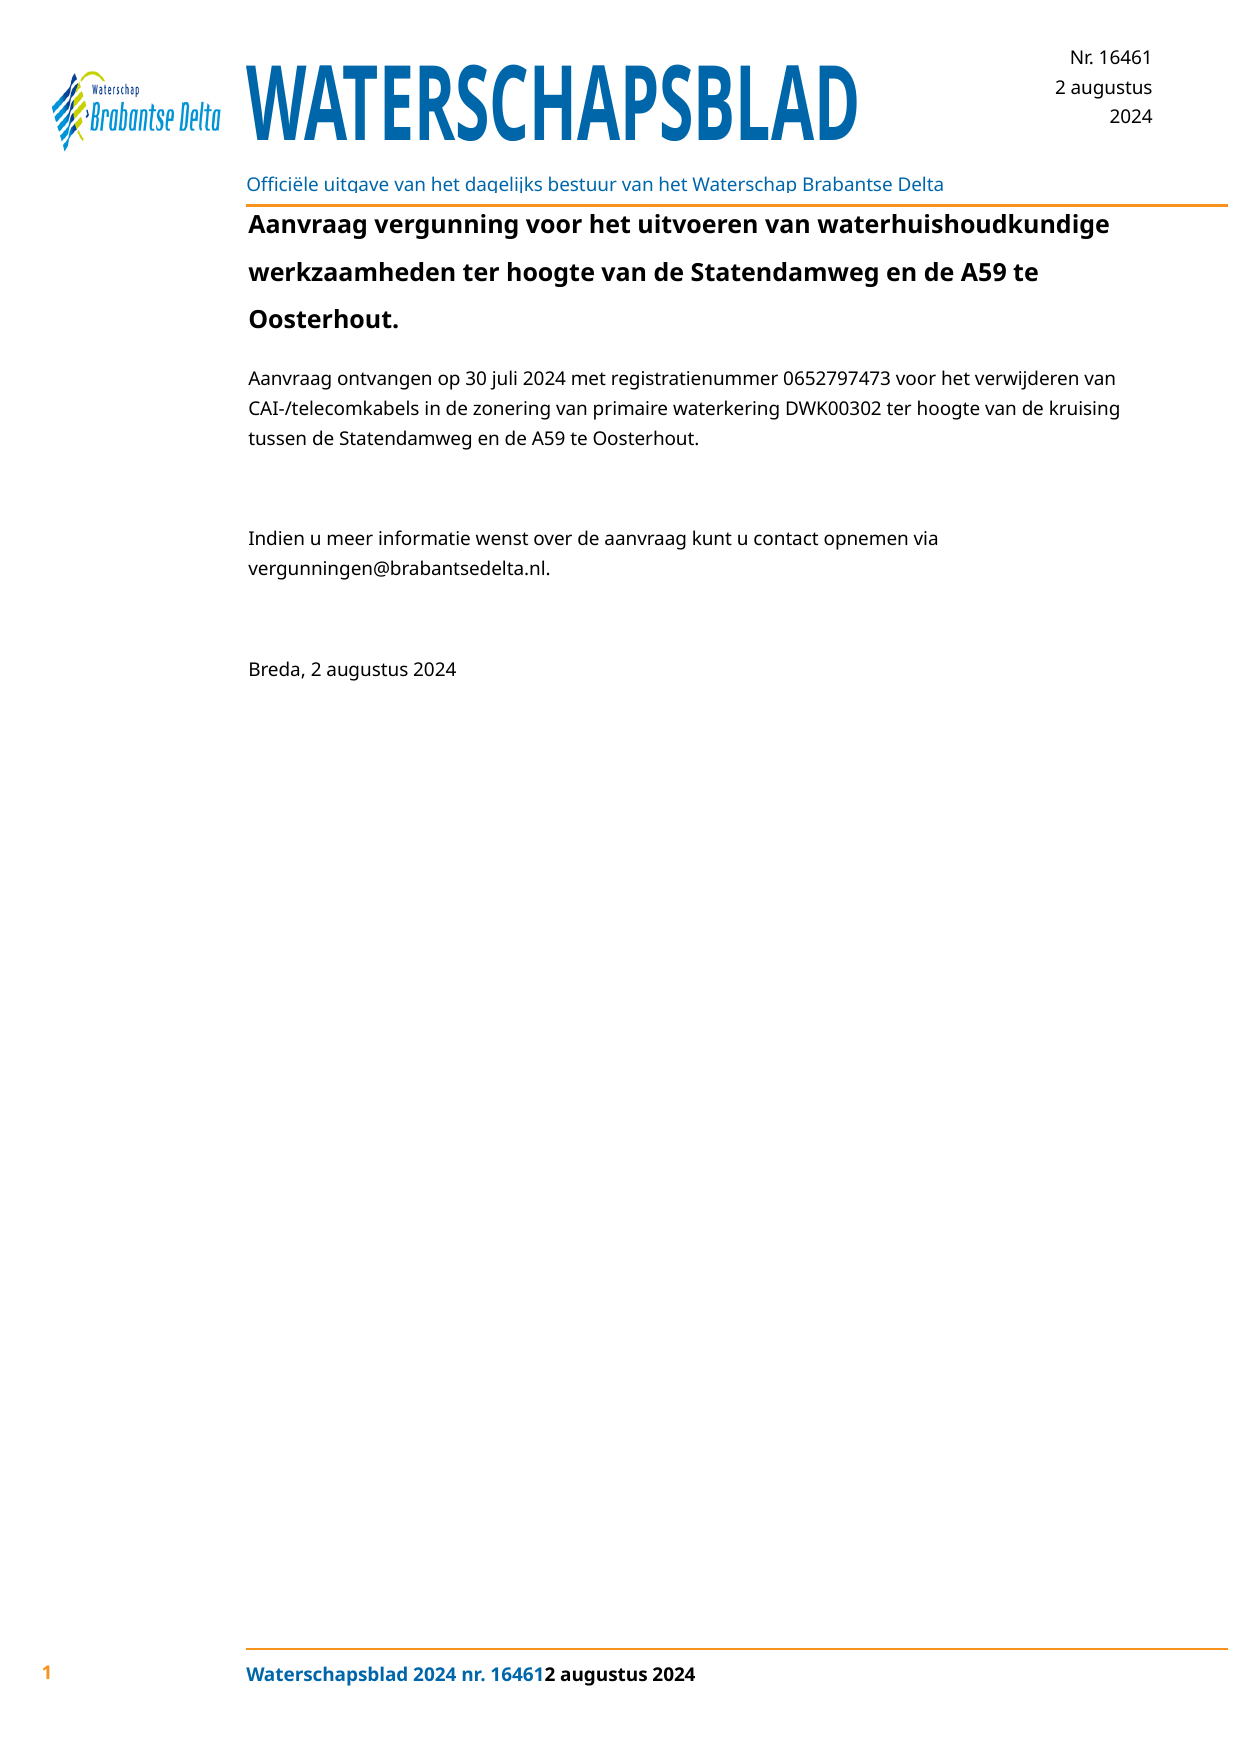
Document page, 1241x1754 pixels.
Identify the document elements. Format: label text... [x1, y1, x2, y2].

text Aanvraag vergunning voor het uitvoeren van waterhuishoudkundige werkzaamheden ter hoogte van de Statendamweg en de A59 te Oosterhout. [248, 207, 1152, 336]
text Breda, 2 augustus 2024 [248, 656, 1152, 682]
text Indien u meer informatie wenst over de aanvraag kunt u contact opnemen via vergunningen@brabantsedelta.nl. [248, 526, 1152, 581]
text Aanvraag ontvangen op 30 juli 2024 met registratienummer 0652797473 voor het verwijderen van CAI-/telecomkabels in de zonering van primaire waterkering DWK00302 ter hoogte van de kruising tussen de Statendamweg en de A59 te Oosterhout. [248, 366, 1152, 450]
picture [41, 47, 231, 172]
